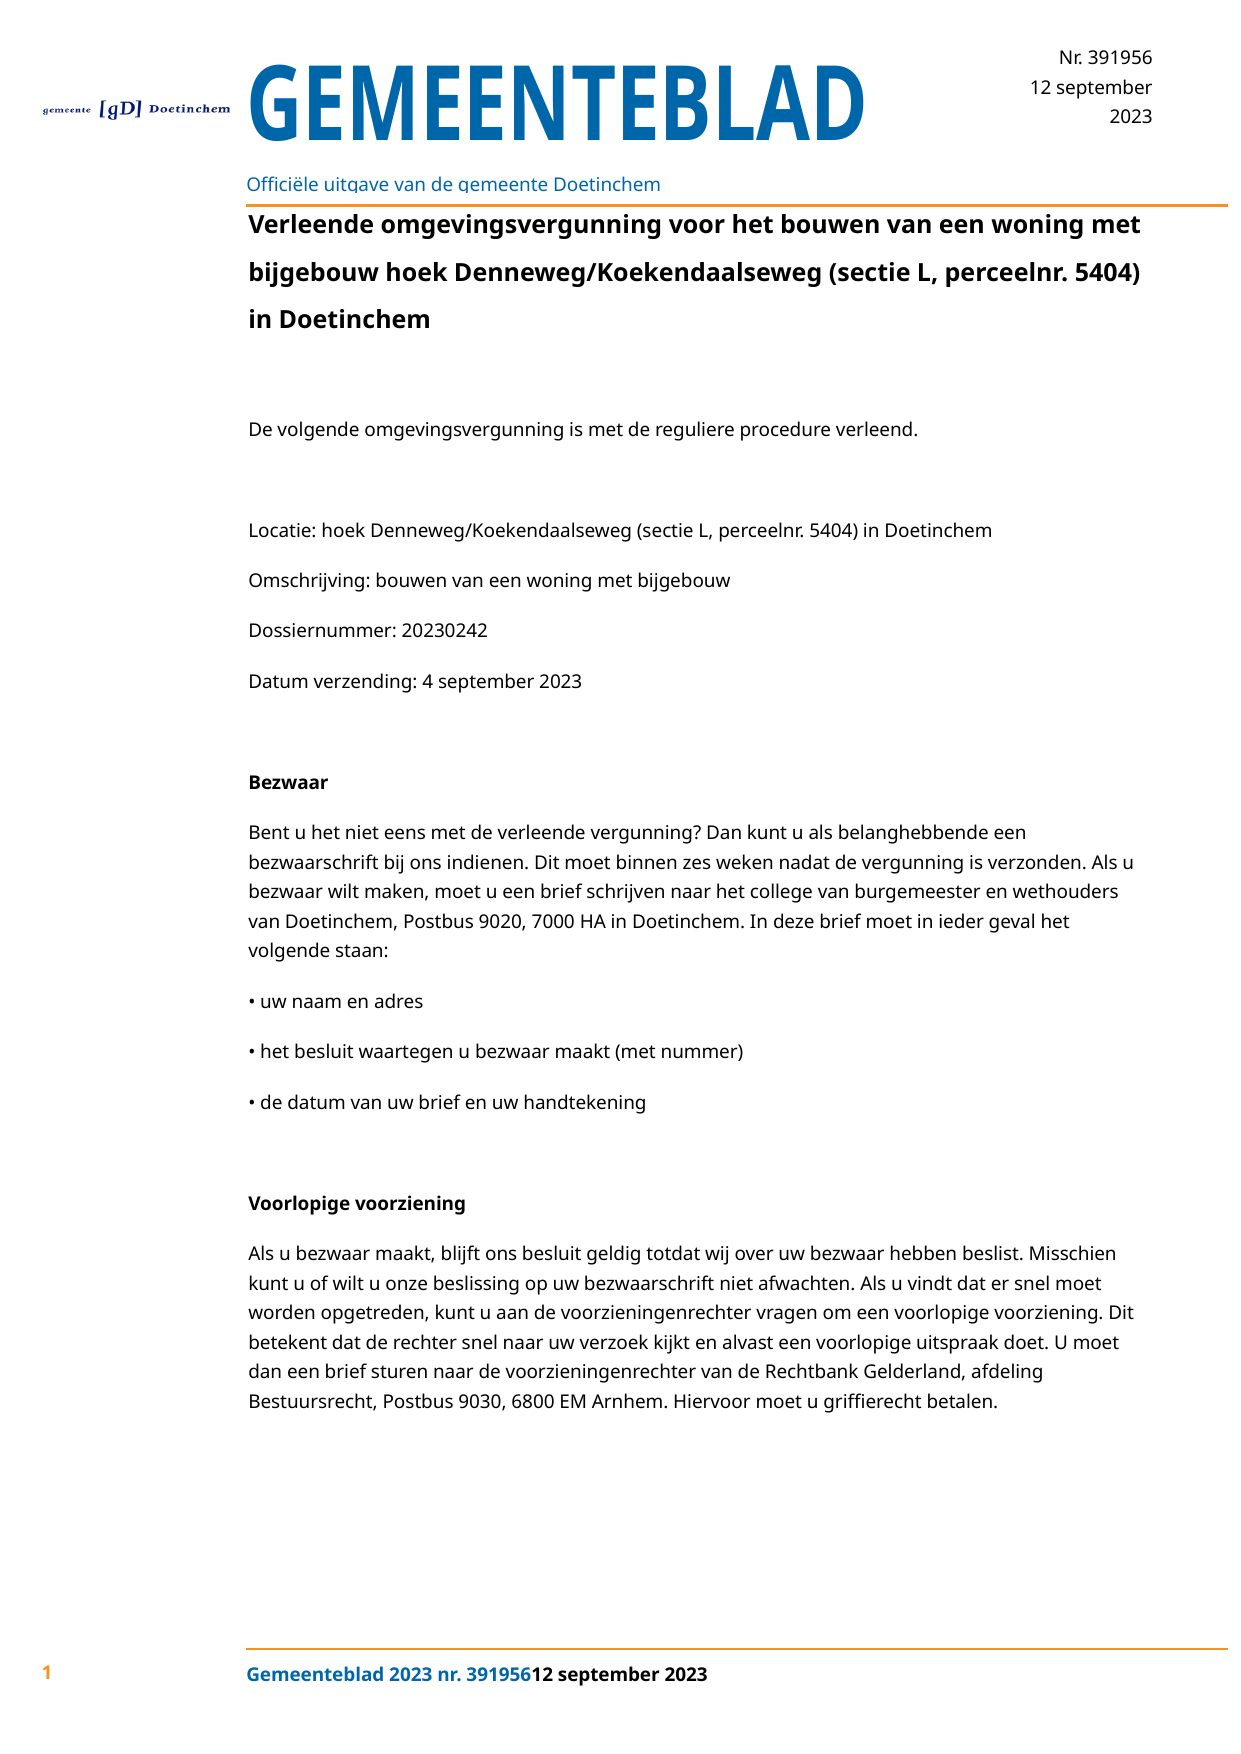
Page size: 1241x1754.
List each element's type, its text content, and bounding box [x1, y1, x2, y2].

text • uw naam en adres [248, 988, 1152, 1014]
text De volgende omgevingsvergunning is met de reguliere procedure verleend. [248, 416, 1152, 442]
picture [41, 47, 231, 172]
text Als u bezwaar maakt, blijft ons besluit geldig totdat wij over uw bezwaar hebben beslist. Misschien kunt u of wilt u onze beslissing op uw bezwaarschrift niet afwachten. Als u vindt dat er snel moet worden opgetreden, kunt u aan de voorzieningenrechter vragen om een voorlopige voorziening. Dit betekent dat de rechter snel naar uw verzoek kijkt en alvast een voorlopige uitspraak doet. U moet dan een brief sturen naar de voorzieningenrechter van de Rechtbank Gelderland, afdeling Bestuursrecht, Postbus 9030, 6800 EM Arnhem. Hiervoor moet u griffierecht betalen. [248, 1240, 1152, 1414]
text Locatie: hoek Denneweg/Koekendaalseweg (sectie L, perceelnr. 5404) in Doetinchem [248, 517, 1152, 542]
text • de datum van uw brief en uw handtekening [248, 1089, 1152, 1114]
text Omschrijving: bouwen van een woning met bijgebouw [248, 567, 1152, 593]
text Voorlopige voorziening [248, 1190, 1152, 1215]
text Verleende omgevingsvergunning voor het bouwen van een woning met bijgebouw hoek Denneweg/Koekendaalseweg (sectie L, perceelnr. 5404) in Doetinchem [248, 207, 1152, 336]
text Datum verzending: 4 september 2023 [248, 668, 1152, 694]
text • het besluit waartegen u bezwaar maakt (met nummer) [248, 1038, 1152, 1064]
text Bezwaar [248, 769, 1152, 794]
text Dossiernummer: 20230242 [248, 618, 1152, 643]
text Bent u het niet eens met de verleende vergunning? Dan kunt u als belanghebbende een bezwaarschrift bij ons indienen. Dit moet binnen zes weken nadat de vergunning is verzonden. Als u bezwaar wilt maken, moet u een brief schrijven naar het college van burgemeester en wethouders van Doetinchem, Postbus 9020, 7000 HA in Doetinchem. In deze brief moet in ieder geval het volgende staan: [248, 819, 1152, 963]
